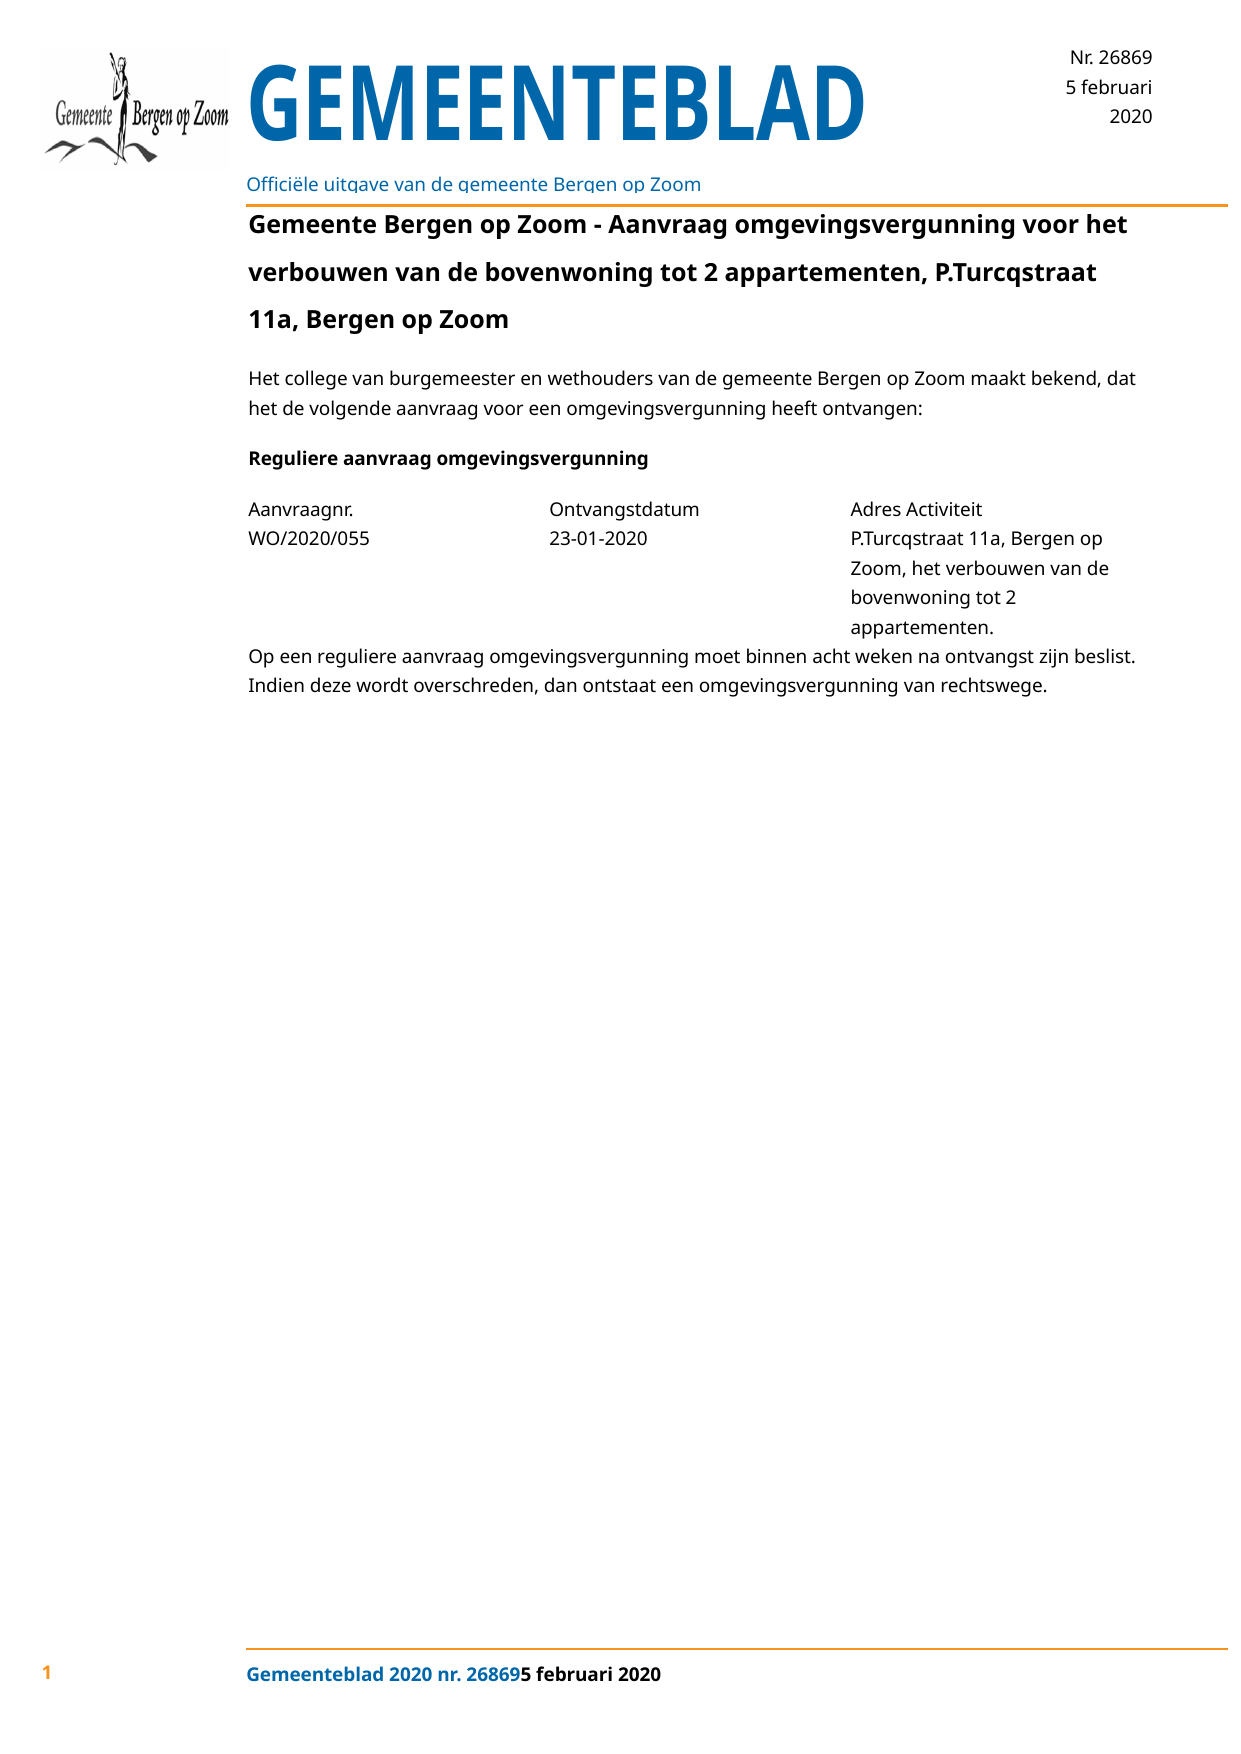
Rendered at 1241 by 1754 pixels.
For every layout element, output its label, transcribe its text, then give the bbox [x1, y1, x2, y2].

text Reguliere aanvraag omgevingsvergunning [248, 446, 1152, 471]
table_header Aanvraagnr. [248, 496, 549, 522]
table_header WO/2020/055 [248, 525, 549, 639]
table_header Ontvangstdatum [549, 496, 850, 522]
text Gemeente Bergen op Zoom - Aanvraag omgevingsvergunning voor het verbouwen van de bovenwoning tot 2 appartementen, P.Turcqstraat 11a, Bergen op Zoom [248, 207, 1152, 336]
table_header 23-01-2020 [549, 525, 850, 639]
text Op een reguliere aanvraag omgevingsvergunning moet binnen acht weken na ontvangst zijn beslist. Indien deze wordt overschreden, dan ontstaat een omgevingsvergunning van rechtswege. [248, 643, 1152, 698]
table_header Adres Activiteit [850, 496, 1152, 522]
text Het college van burgemeester en wethouders van de gemeente Bergen op Zoom maakt bekend, dat het de volgende aanvraag voor een omgevingsvergunning heeft ontvangen: [248, 366, 1152, 421]
picture [41, 47, 231, 172]
table_header P.Turcqstraat 11a, Bergen op Zoom, het verbouwen van de bovenwoning tot 2 appartementen. [850, 525, 1152, 639]
